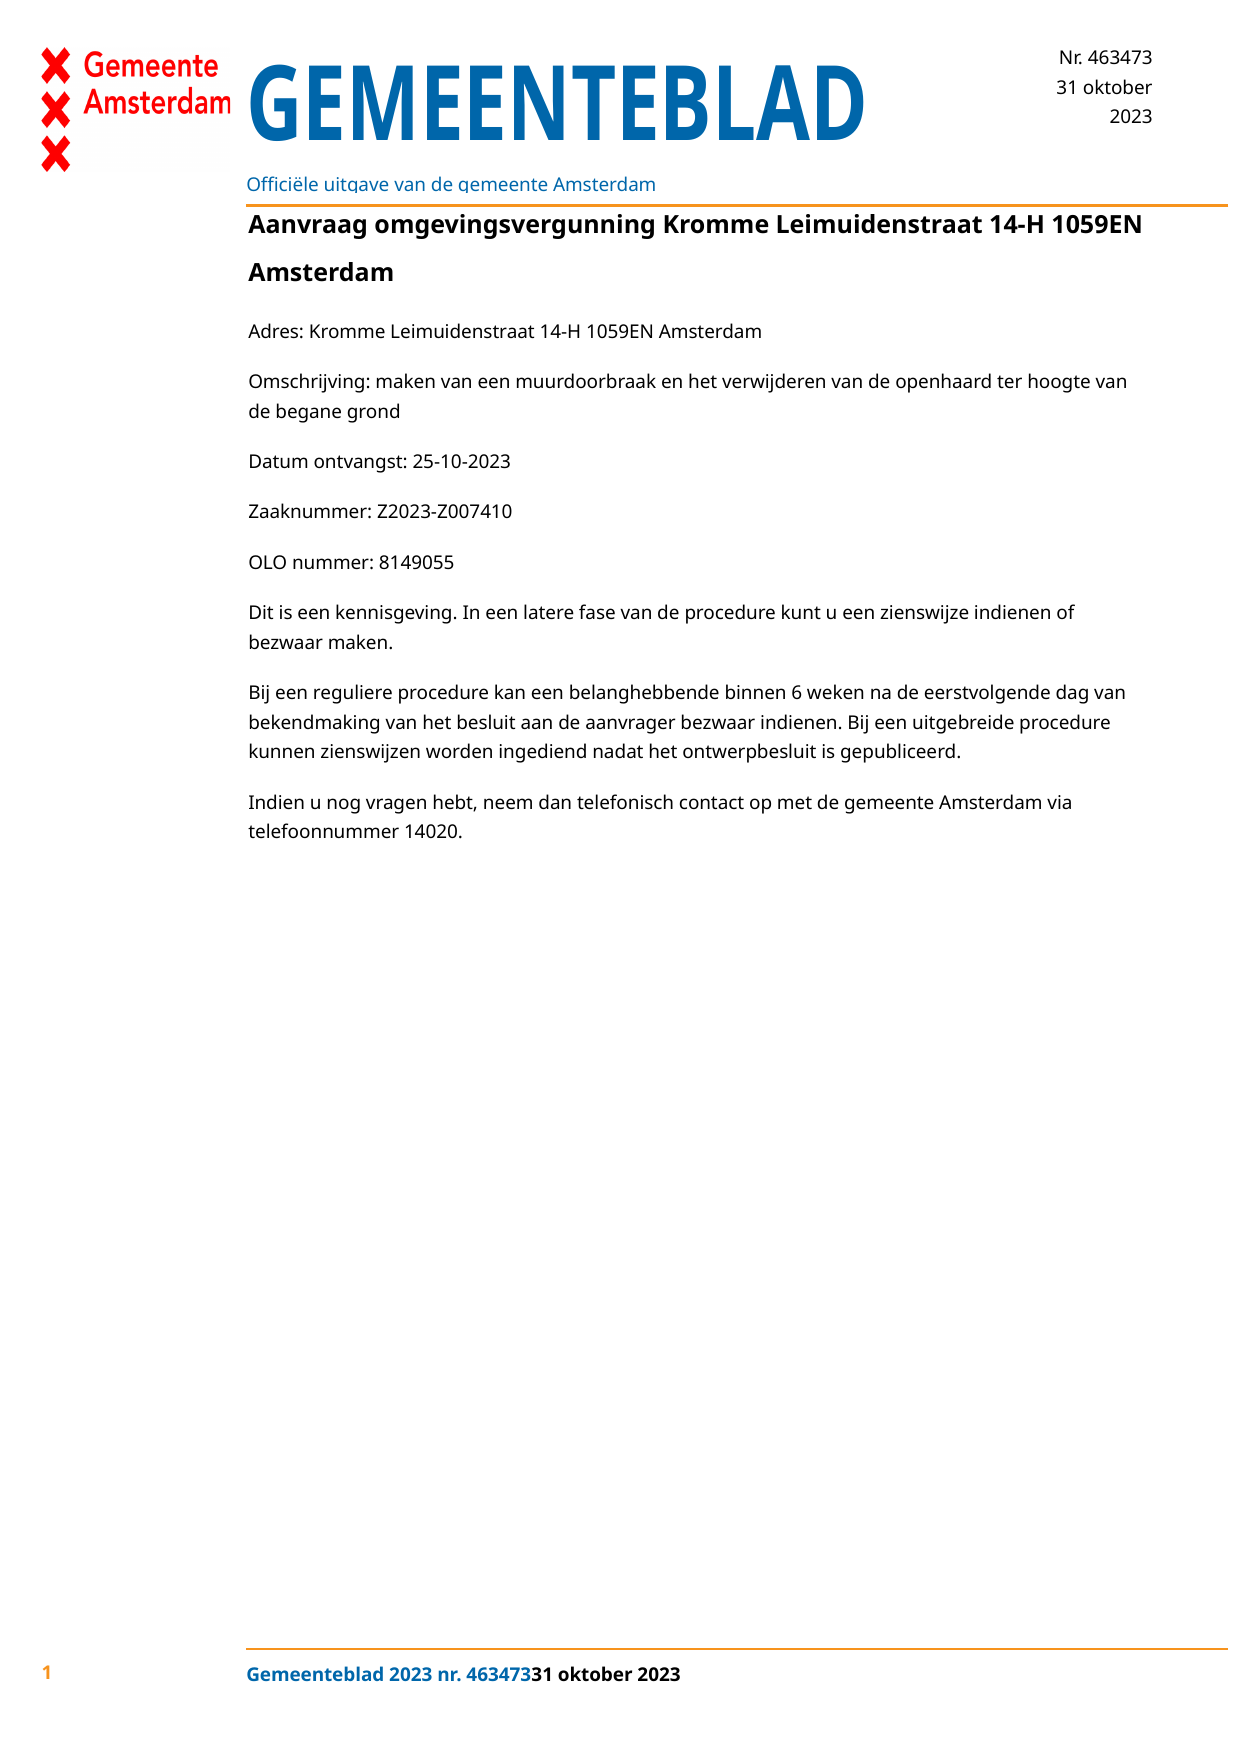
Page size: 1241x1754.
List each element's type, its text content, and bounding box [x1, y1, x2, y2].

text Aanvraag omgevingsvergunning Kromme Leimuidenstraat 14-H 1059EN Amsterdam [248, 207, 1152, 288]
picture [41, 47, 231, 172]
text OLO nummer: 8149055 [248, 549, 1152, 575]
text Omschrijving: maken van een muurdoorbraak en het verwijderen van de openhaard ter hoogte van de begane grond [248, 368, 1152, 424]
text Indien u nog vragen hebt, neem dan telefonisch contact op met de gemeente Amsterdam via telefoonnummer 14020. [248, 789, 1152, 844]
text Datum ontvangst: 25-10-2023 [248, 448, 1152, 474]
text Bij een reguliere procedure kan een belanghebbende binnen 6 weken na de eerstvolgende dag van bekendmaking van het besluit aan de aanvrager bezwaar indienen. Bij een uitgebreide procedure kunnen zienswijzen worden ingediend nadat het ontwerpbesluit is gepubliceerd. [248, 679, 1152, 764]
text Zaaknummer: Z2023-Z007410 [248, 499, 1152, 524]
text Dit is een kennisgeving. In een latere fase van de procedure kunt u een zienswijze indienen of bezwaar maken. [248, 599, 1152, 655]
text Adres: Kromme Leimuidenstraat 14-H 1059EN Amsterdam [248, 318, 1152, 344]
